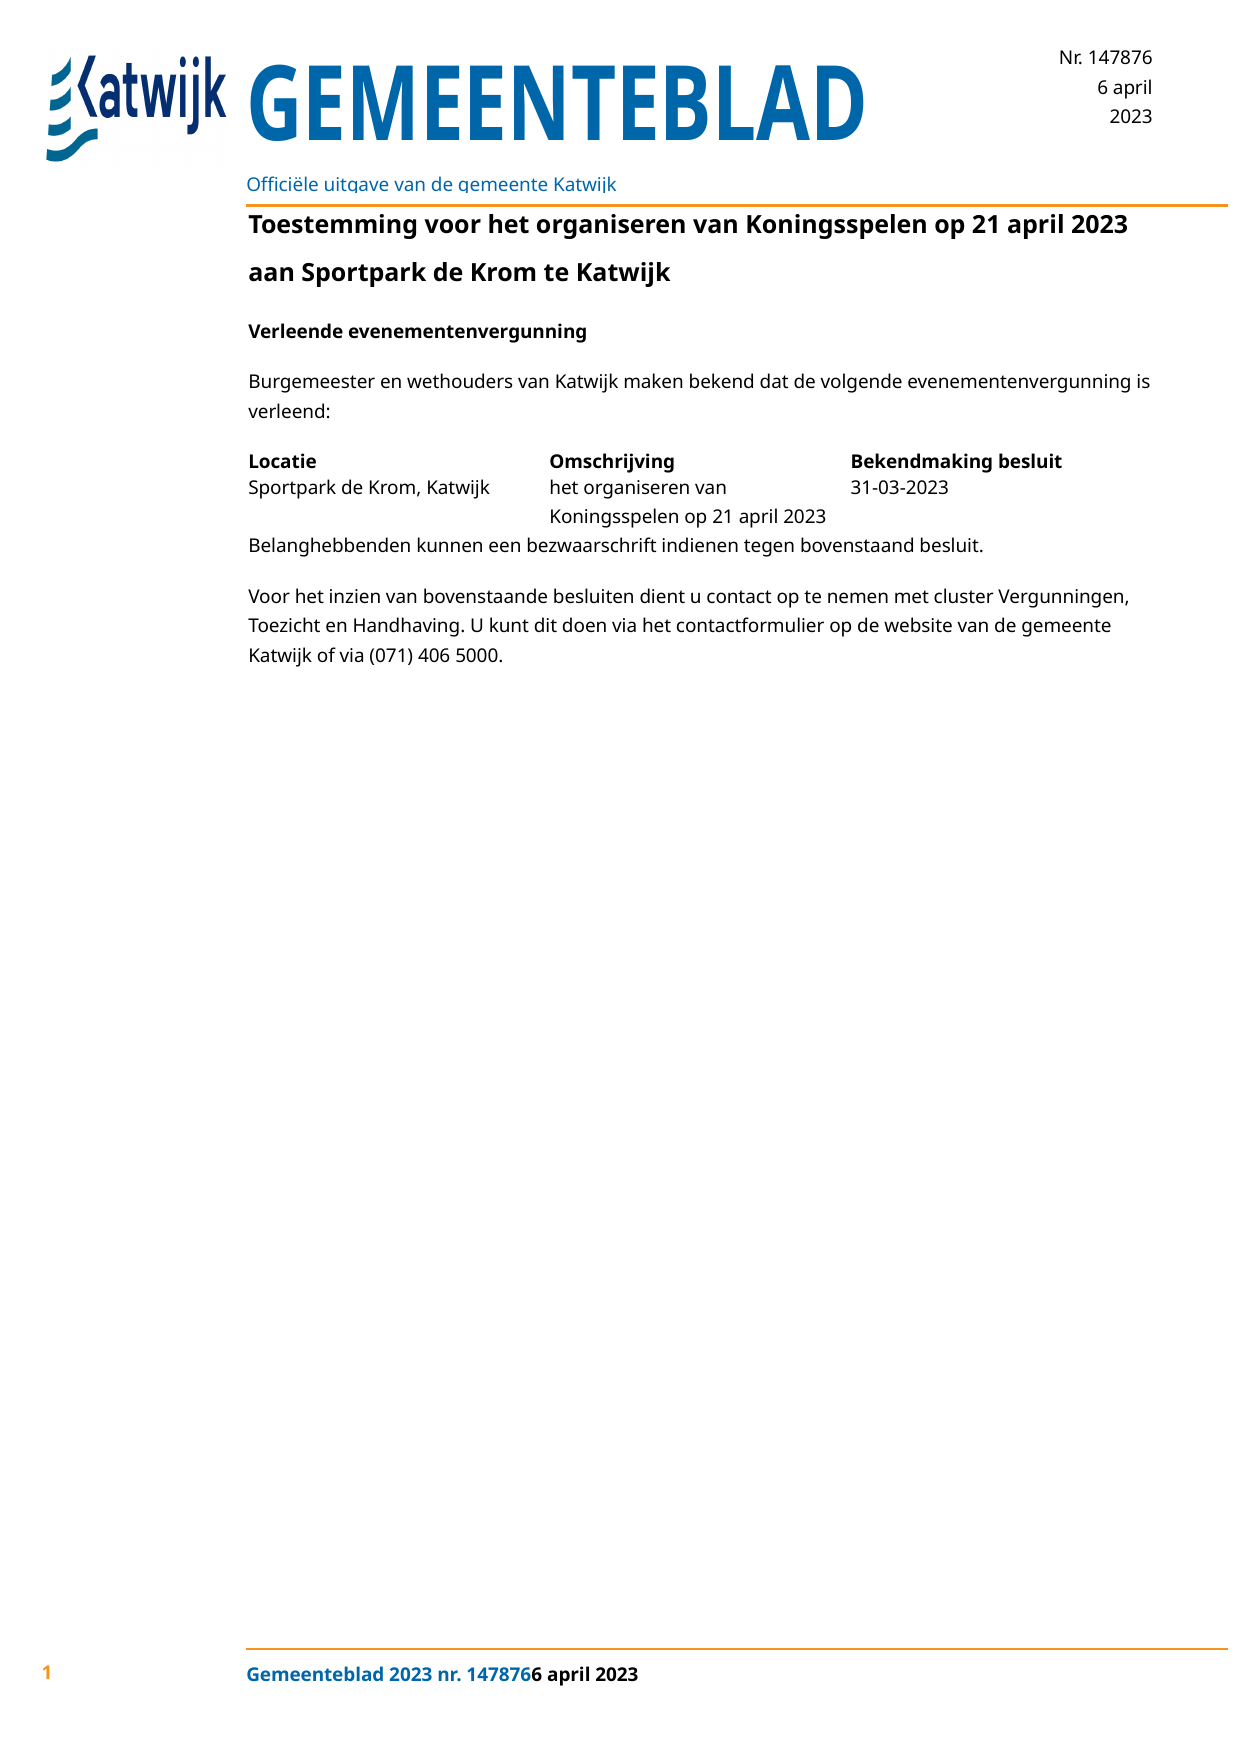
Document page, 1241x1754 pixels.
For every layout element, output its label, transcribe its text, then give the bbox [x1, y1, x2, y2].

text Belanghebbenden kunnen een bezwaarschrift indienen tegen bovenstaand besluit. [248, 533, 1152, 558]
table_header Bekendmaking besluit [850, 449, 1152, 474]
text Burgemeester en wethouders van Katwijk maken bekend dat de volgende evenementenvergunning is verleend: [248, 368, 1152, 424]
table_cell het organiseren van Koningsspelen op 21 april 2023 [549, 474, 850, 529]
text Verleende evenementenvergunning [248, 318, 1152, 344]
table_header Omschrijving [549, 449, 850, 474]
table_header Locatie [248, 449, 549, 474]
table_cell Sportpark de Krom, Katwijk [248, 474, 549, 529]
text Toestemming voor het organiseren van Koningsspelen op 21 april 2023 aan Sportpark de Krom te Katwijk [248, 207, 1152, 288]
picture [41, 47, 231, 172]
table_cell 31-03-2023 [850, 474, 1152, 529]
text Voor het inzien van bovenstaande besluiten dient u contact op te nemen met cluster Vergunningen, Toezicht en Handhaving. U kunt dit doen via het contactformulier op de website van de gemeente Katwijk of via (071) 406 5000. [248, 583, 1152, 668]
